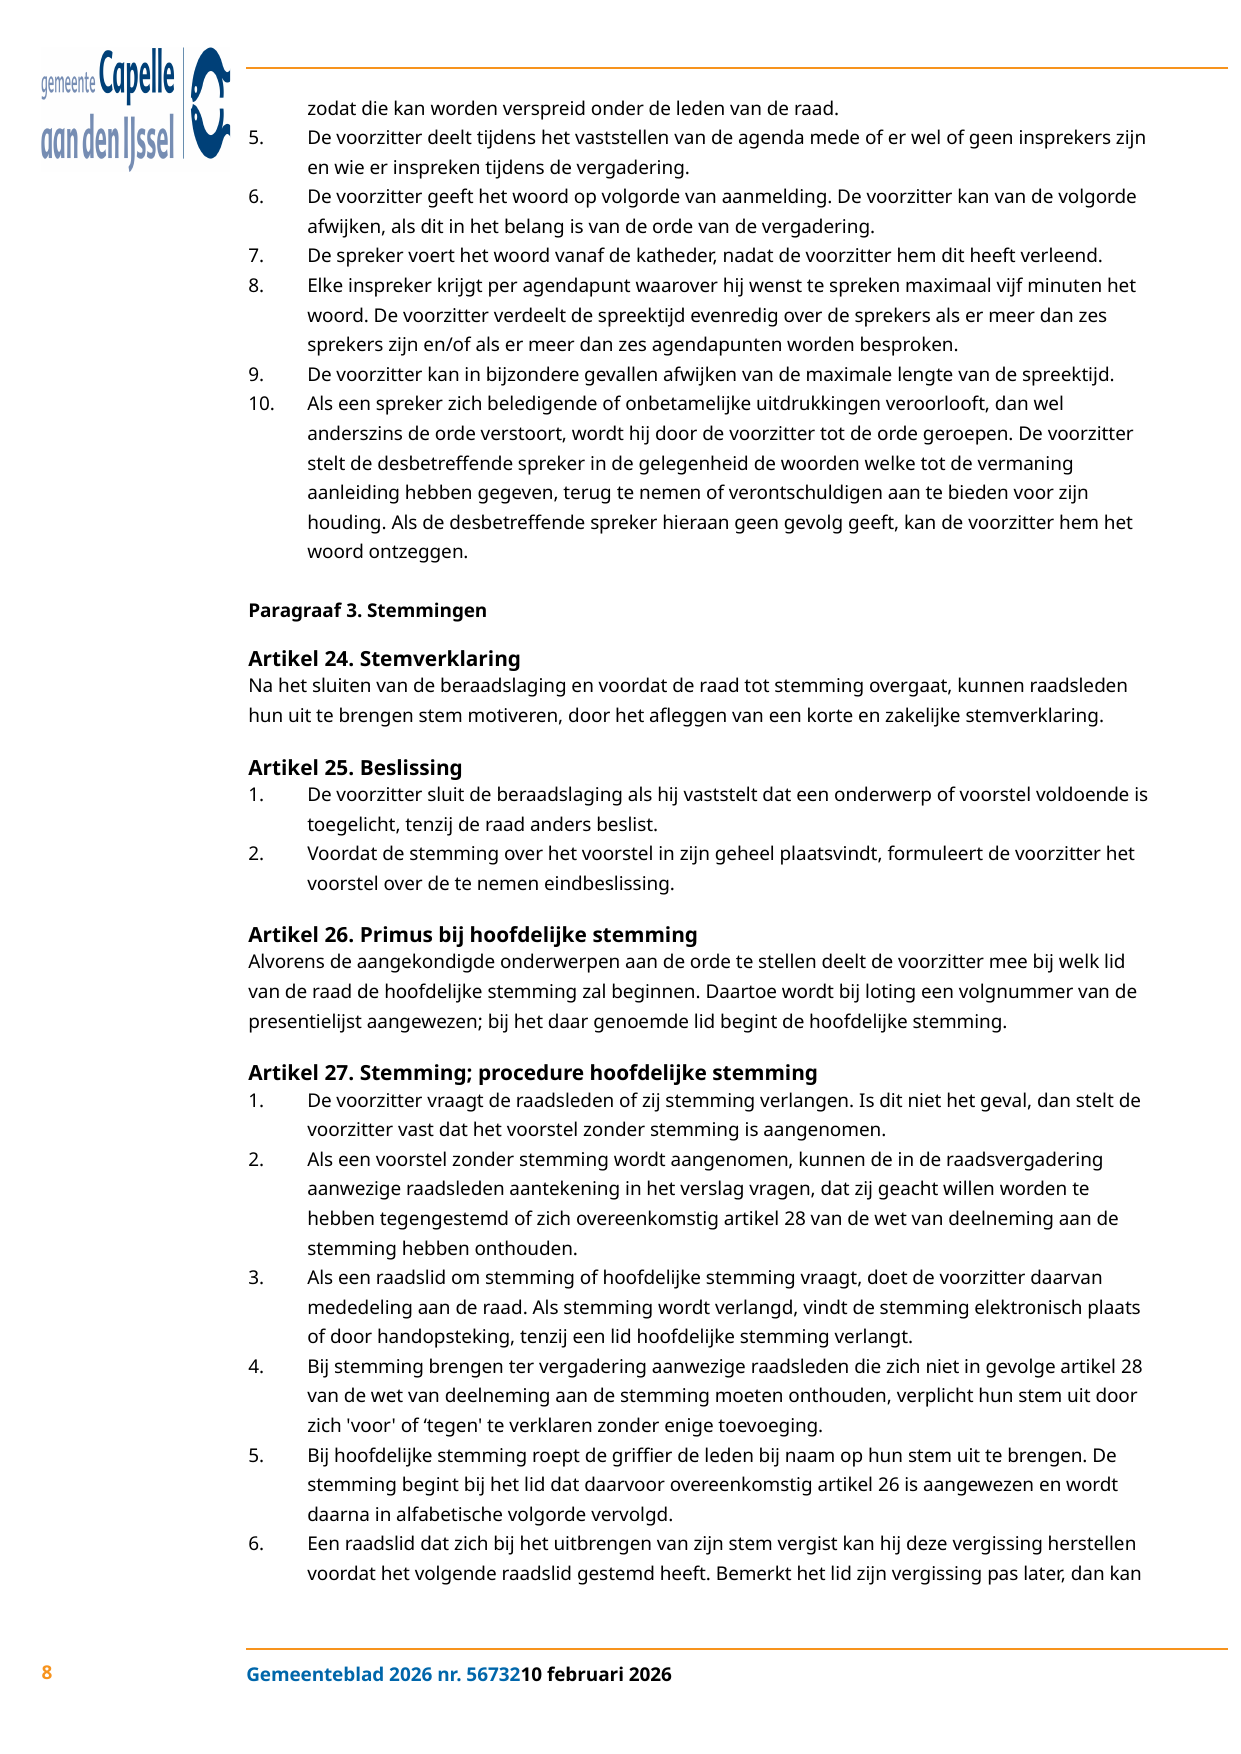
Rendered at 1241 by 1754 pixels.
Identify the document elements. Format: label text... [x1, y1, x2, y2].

list zodat die kan worden verspreid onder de leden van de raad. [248, 95, 1152, 121]
text Alvorens de aangekondigde onderwerpen aan de orde te stellen deelt de voorzitter mee bij welk lid van de raad de hoofdelijke stemming zal beginnen. Daartoe wordt bij loting een volgnummer van de presentielijst aangewezen; bij het daar genoemde lid begint de hoofdelijke stemming. [248, 949, 1152, 1034]
text Artikel 27. Stemming; procedure hoofdelijke stemming [248, 1058, 1152, 1087]
list Een raadslid dat zich bij het uitbrengen van zijn stem vergist kan hij deze vergissing herstellen voordat het volgende raadslid gestemd heeft. Bemerkt het lid zijn vergissing pas later, dan kan [248, 1531, 1152, 1586]
list De spreker voert het woord vanaf de katheder, nadat de voorzitter hem dit heeft verleend. [248, 243, 1152, 268]
text Artikel 25. Beslissing [248, 753, 1152, 781]
list Bij hoofdelijke stemming roept de griffier de leden bij naam op hun stem uit te brengen. De stemming begint bij het lid dat daarvoor overeenkomstig artikel 26 is aangewezen en wordt daarna in alfabetische volgorde vervolgd. [248, 1442, 1152, 1527]
list Als een spreker zich beledigende of onbetamelijke uitdrukkingen veroorlooft, dan wel anderszins de orde verstoort, wordt hij door de voorzitter tot de orde geroepen. De voorzitter stelt de desbetreffende spreker in de gelegenheid de woorden welke tot de vermaning aanleiding hebben gegeven, terug te nemen of verontschuldigen aan te bieden voor zijn houding. Als de desbetreffende spreker hieraan geen gevolg geeft, kan de voorzitter hem het woord ontzeggen. [248, 391, 1152, 564]
list De voorzitter geeft het woord op volgorde van aanmelding. De voorzitter kan van de volgorde afwijken, als dit in het belang is van de orde van de vergadering. [248, 183, 1152, 239]
list Voordat de stemming over het voorstel in zijn geheel plaatsvindt, formuleert de voorzitter het voorstel over de te nemen eindbeslissing. [248, 840, 1152, 896]
text Na het sluiten van de beraadslaging en voordat de raad tot stemming overgaat, kunnen raadsleden hun uit te brengen stem motiveren, door het afleggen van een korte en zakelijke stemverklaring. [248, 673, 1152, 728]
picture [41, 47, 231, 172]
list De voorzitter vraagt de raadsleden of zij stemming verlangen. Is dit niet het geval, dan stelt de voorzitter vast dat het voorstel zonder stemming is aangenomen. [248, 1087, 1152, 1142]
list De voorzitter deelt tijdens het vaststellen van de agenda mede of er wel of geen insprekers zijn en wie er inspreken tijdens de vergadering. [248, 124, 1152, 180]
list Als een raadslid om stemming of hoofdelijke stemming vraagt, doet de voorzitter daarvan mededeling aan de raad. Als stemming wordt verlangd, vindt de stemming elektronisch plaats of door handopsteking, tenzij een lid hoofdelijke stemming verlangt. [248, 1264, 1152, 1349]
text Paragraaf 3. Stemmingen [248, 598, 1152, 623]
list De voorzitter kan in bijzondere gevallen afwijken van de maximale lengte van de spreektijd. [248, 361, 1152, 387]
text Artikel 26. Primus bij hoofdelijke stemming [248, 920, 1152, 949]
list Als een voorstel zonder stemming wordt aangenomen, kunnen de in de raadsvergadering aanwezige raadsleden aantekening in het verslag vragen, dat zij geacht willen worden te hebben tegengestemd of zich overeenkomstig artikel 28 van de wet van deelneming aan de stemming hebben onthouden. [248, 1146, 1152, 1260]
list De voorzitter sluit de beraadslaging als hij vaststelt dat een onderwerp of voorstel voldoende is toegelicht, tenzij de raad anders beslist. [248, 781, 1152, 836]
text Artikel 24. Stemverklaring [248, 644, 1152, 673]
list Elke inspreker krijgt per agendapunt waarover hij wenst te spreken maximaal vijf minuten het woord. De voorzitter verdeelt de spreektijd evenredig over de sprekers als er meer dan zes sprekers zijn en/of als er meer dan zes agendapunten worden besproken. [248, 272, 1152, 357]
list Bij stemming brengen ter vergadering aanwezige raadsleden die zich niet in gevolge artikel 28 van de wet van deelneming aan de stemming moeten onthouden, verplicht hun stem uit door zich 'voor' of ‘tegen' te verklaren zonder enige toevoeging. [248, 1353, 1152, 1438]
